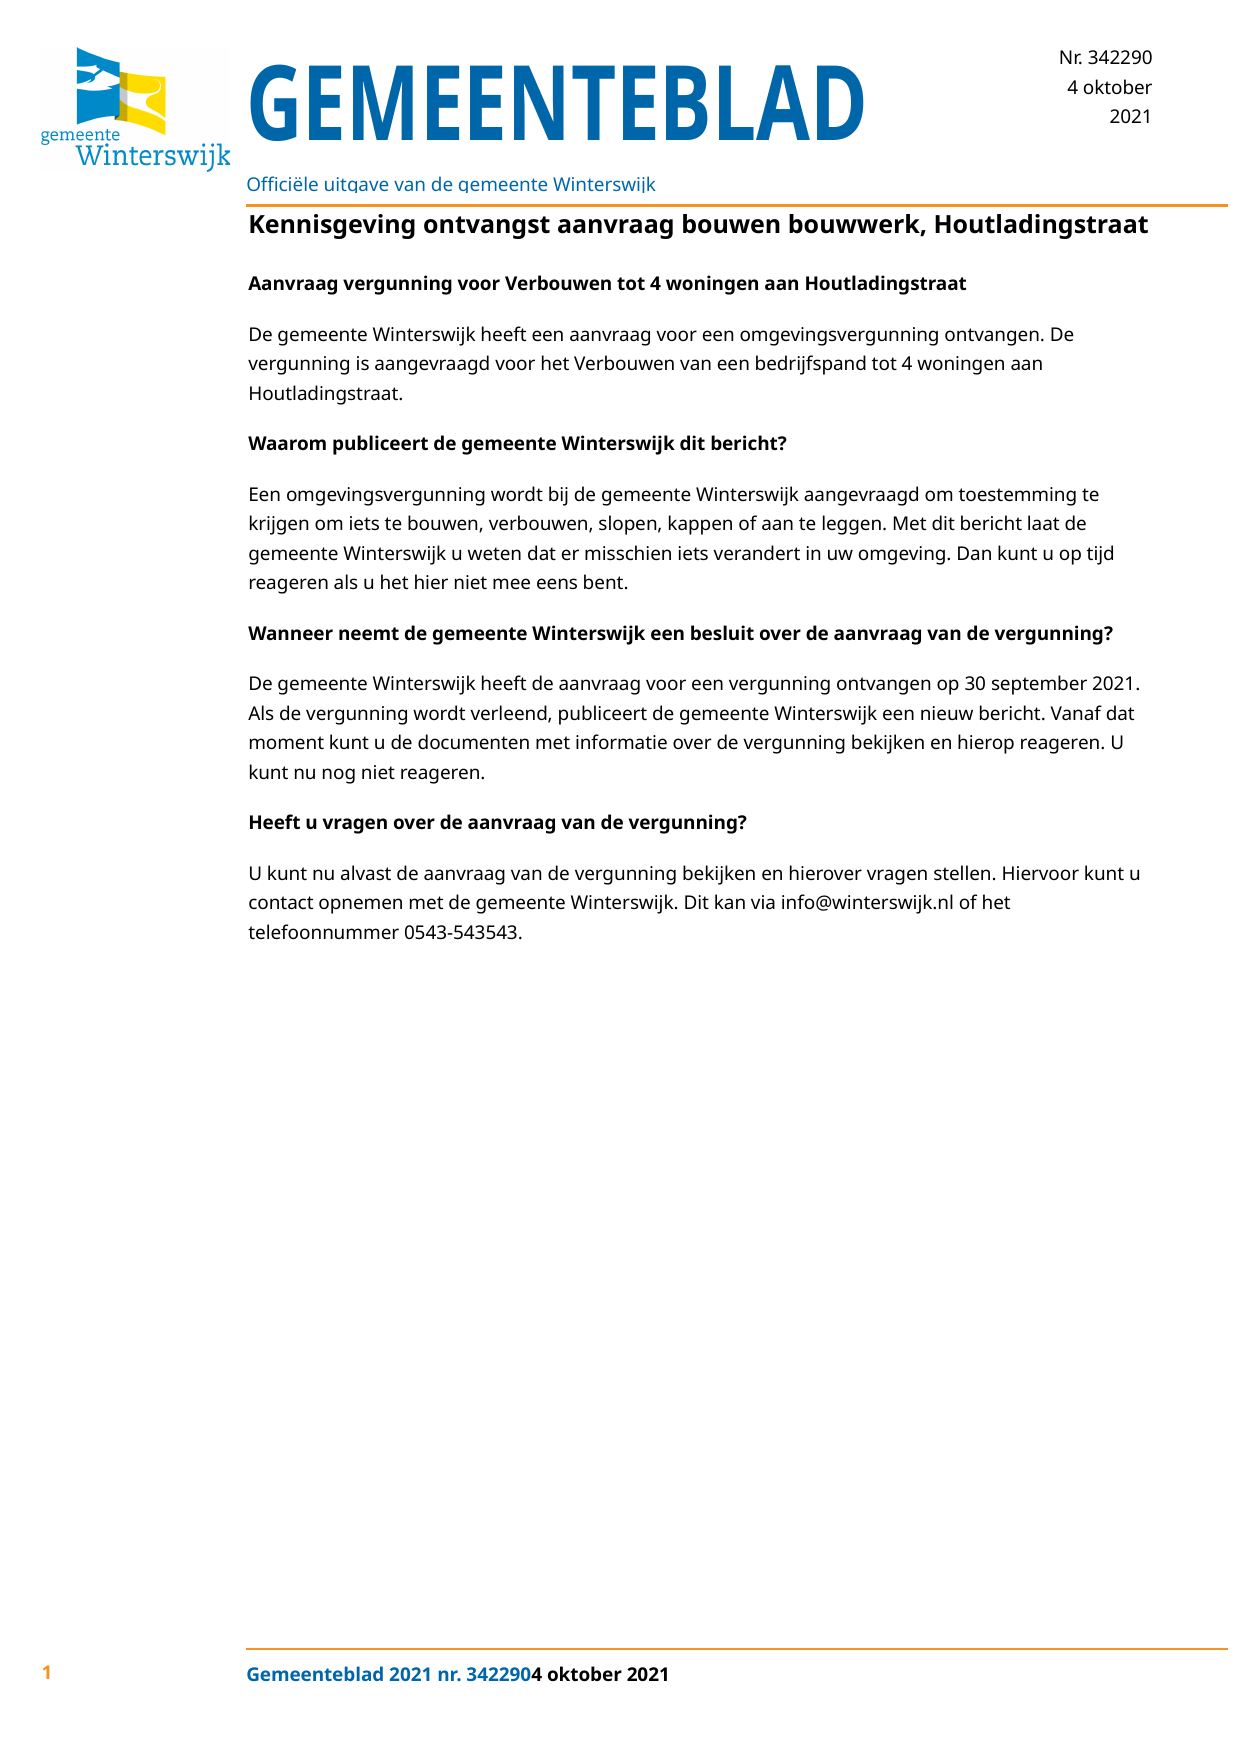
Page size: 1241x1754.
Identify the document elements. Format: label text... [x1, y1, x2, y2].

picture [225, 153, 231, 162]
text Kennisgeving ontvangst aanvraag bouwen bouwwerk, Houtladingstraat [248, 207, 1152, 241]
text Heeft u vragen over de aanvraag van de vergunning? [248, 809, 1152, 835]
text Waarom publiceert de gemeente Winterswijk dit bericht? [248, 430, 1152, 456]
text Een omgevingsvergunning wordt bij de gemeente Winterswijk aangevraagd om toestemming te krijgen om iets te bouwen, verbouwen, slopen, kappen of aan te leggen. Met dit bericht laat de gemeente Winterswijk u weten dat er misschien iets verandert in uw omgeving. Dan kunt u op tijd reageren als u het hier niet mee eens bent. [248, 481, 1152, 595]
picture [41, 47, 231, 172]
text De gemeente Winterswijk heeft de aanvraag voor een vergunning ontvangen op 30 september 2021. Als de vergunning wordt verleend, publiceert de gemeente Winterswijk een nieuw bericht. Vanaf dat moment kunt u de documenten met informatie over de vergunning bekijken en hierop reageren. U kunt nu nog niet reageren. [248, 670, 1152, 785]
text Wanneer neemt de gemeente Winterswijk een besluit over de aanvraag van de vergunning? [248, 620, 1152, 646]
text De gemeente Winterswijk heeft een aanvraag voor een omgevingsvergunning ontvangen. De vergunning is aangevraagd voor het Verbouwen van een bedrijfspand tot 4 woningen aan Houtladingstraat. [248, 321, 1152, 406]
text Aanvraag vergunning voor Verbouwen tot 4 woningen aan Houtladingstraat [248, 270, 1152, 296]
text U kunt nu alvast de aanvraag van de vergunning bekijken en hierover vragen stellen. Hiervoor kunt u contact opnemen met de gemeente Winterswijk. Dit kan via info@winterswijk.nl of het telefoonnummer 0543-543543. [248, 860, 1152, 945]
